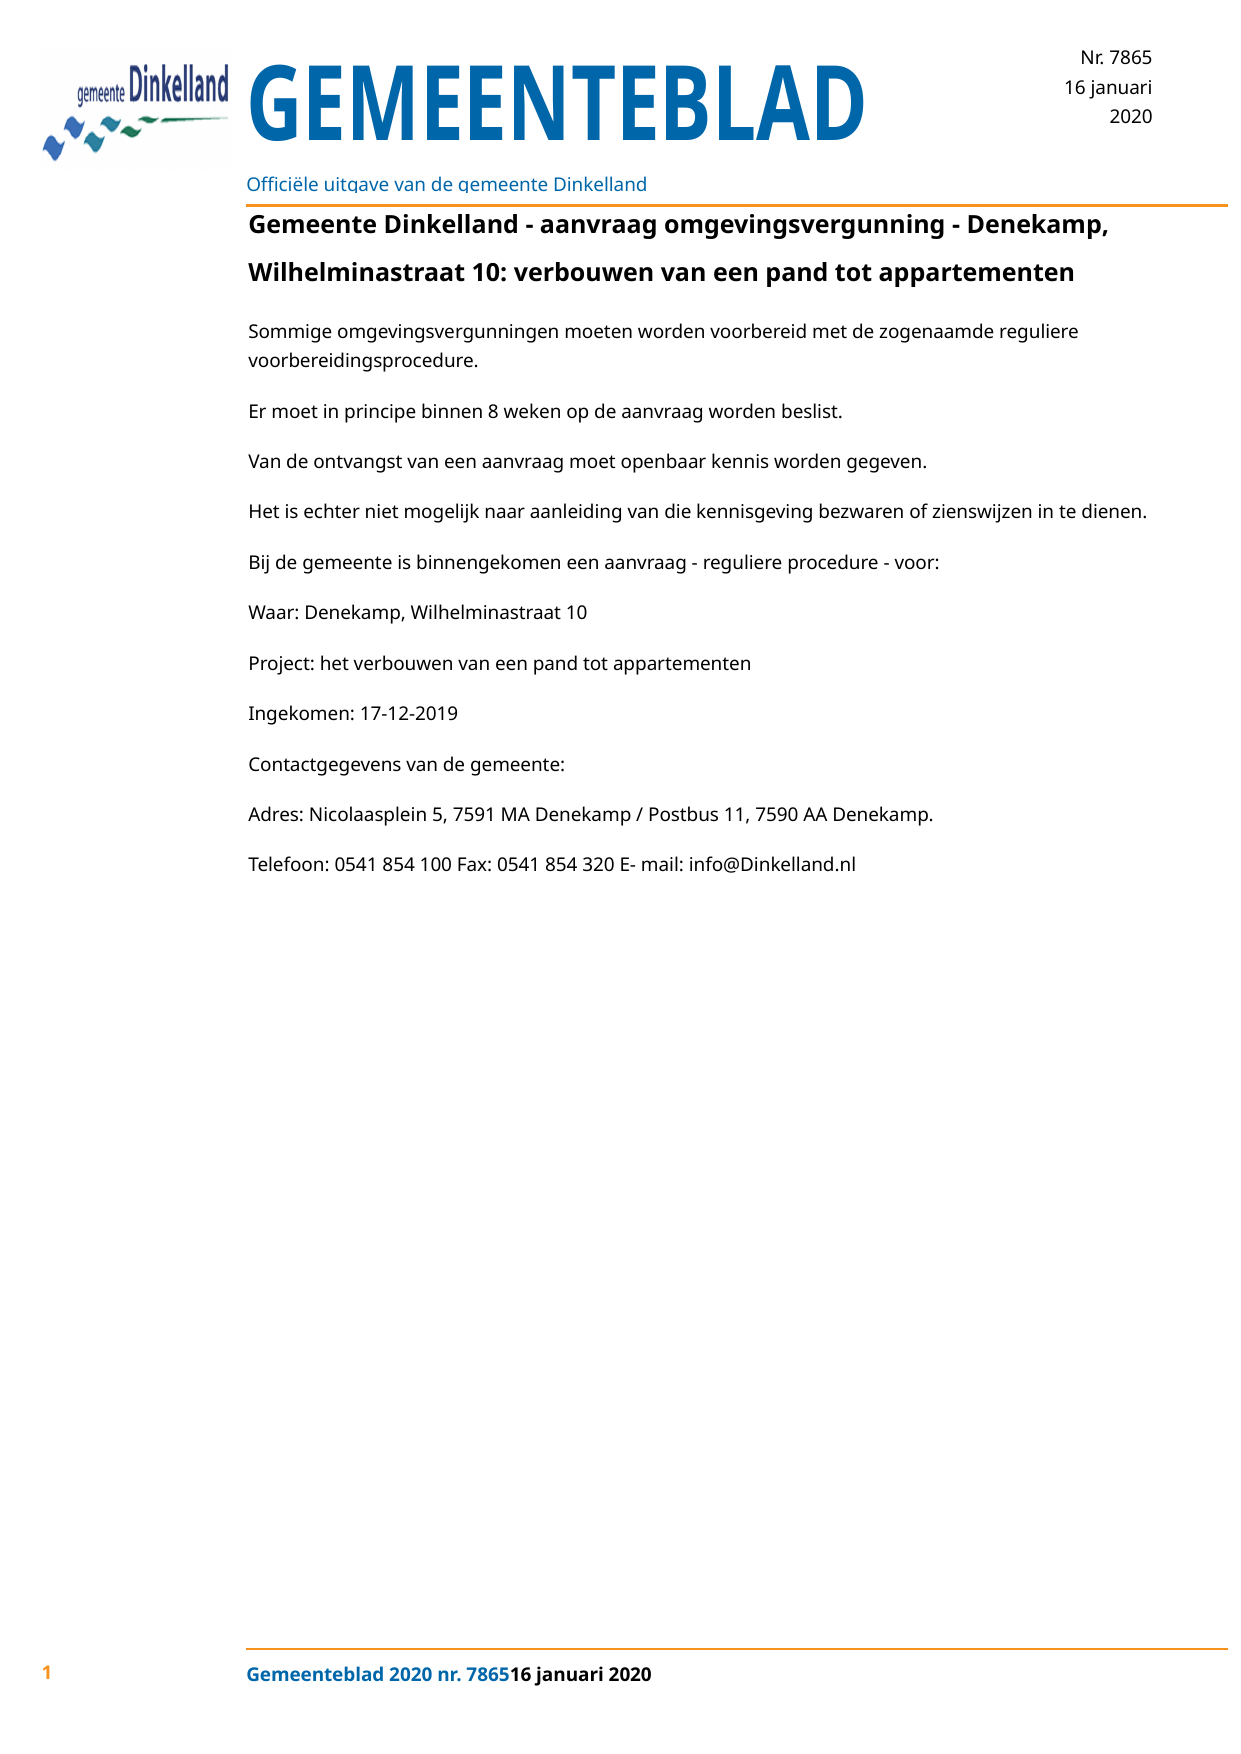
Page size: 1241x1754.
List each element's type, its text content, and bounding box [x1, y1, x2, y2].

text Van de ontvangst van een aanvraag moet openbaar kennis worden gegeven. [248, 448, 1152, 474]
text Waar: Denekamp, Wilhelminastraat 10 [248, 599, 1152, 625]
text Project: het verbouwen van een pand tot appartementen [248, 650, 1152, 676]
text Ingekomen: 17-12-2019 [248, 700, 1152, 726]
picture [41, 47, 231, 172]
text Sommige omgevingsvergunningen moeten worden voorbereid met de zogenaamde reguliere voorbereidingsprocedure. [248, 318, 1152, 373]
text Gemeente Dinkelland - aanvraag omgevingsvergunning - Denekamp, Wilhelminastraat 10: verbouwen van een pand tot appartementen [248, 207, 1152, 288]
text Er moet in principe binnen 8 weken op de aanvraag worden beslist. [248, 398, 1152, 424]
text Contactgegevens van de gemeente: [248, 751, 1152, 777]
text Telefoon: 0541 854 100 Fax: 0541 854 320 E- mail: info@Dinkelland.nl [248, 852, 1152, 877]
text Bij de gemeente is binnengekomen een aanvraag - reguliere procedure - voor: [248, 549, 1152, 575]
text Adres: Nicolaasplein 5, 7591 MA Denekamp / Postbus 11, 7590 AA Denekamp. [248, 801, 1152, 827]
text Het is echter niet mogelijk naar aanleiding van die kennisgeving bezwaren of zienswijzen in te dienen. [248, 499, 1152, 524]
